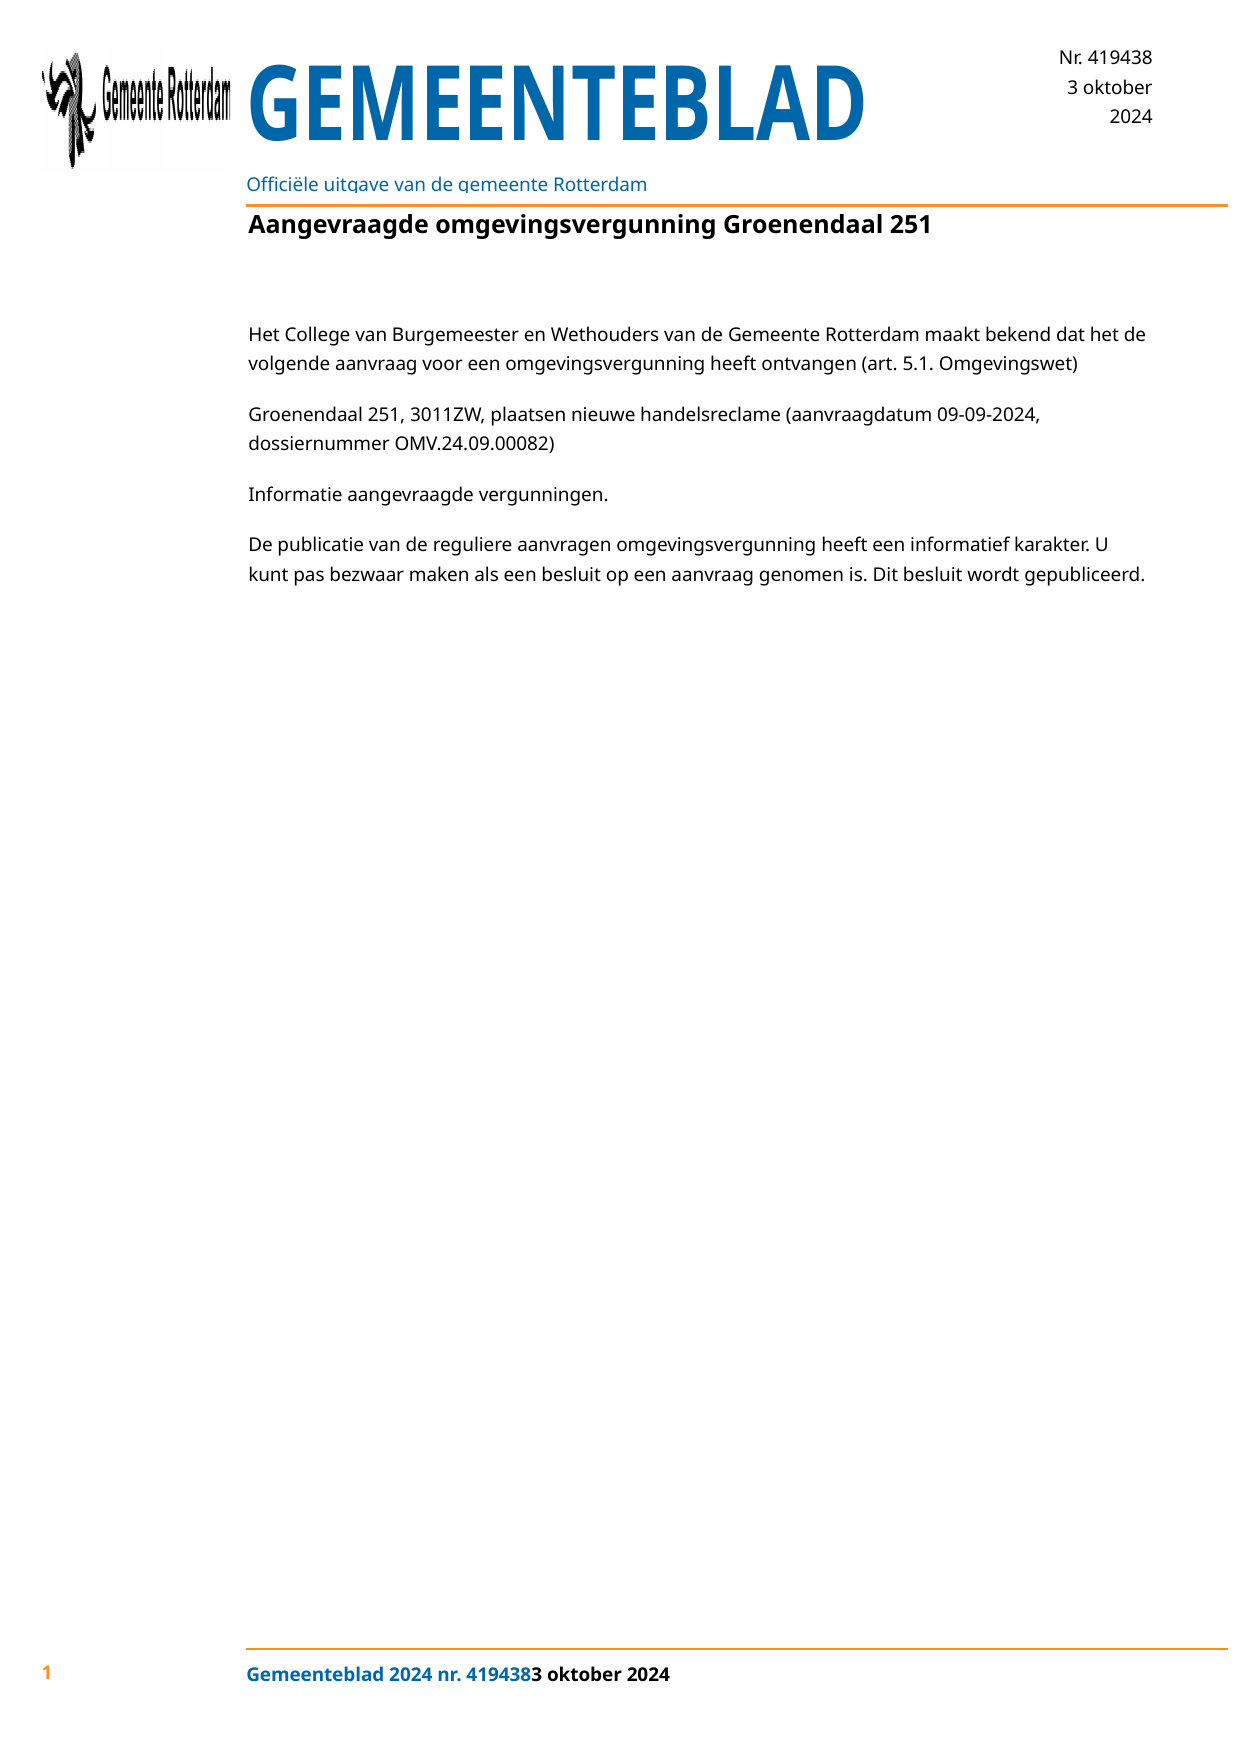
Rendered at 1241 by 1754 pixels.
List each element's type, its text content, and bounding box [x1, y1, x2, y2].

text Aangevraagde omgevingsvergunning Groenendaal 251 [248, 207, 1152, 241]
text Het College van Burgemeester en Wethouders van de Gemeente Rotterdam maakt bekend dat het de volgende aanvraag voor een omgevingsvergunning heeft ontvangen (art. 5.1. Omgevingswet) [248, 321, 1152, 376]
text Informatie aangevraagde vergunningen. [248, 481, 1152, 506]
text Groenendaal 251, 3011ZW, plaatsen nieuwe handelsreclame (aanvraagdatum 09-09-2024, dossiernummer OMV.24.09.00082) [248, 401, 1152, 456]
text De publicatie van de reguliere aanvragen omgevingsvergunning heeft een informatief karakter. U kunt pas bezwaar maken als een besluit op een aanvraag genomen is. Dit besluit wordt gepubliceerd. [248, 531, 1152, 586]
picture [41, 47, 231, 172]
